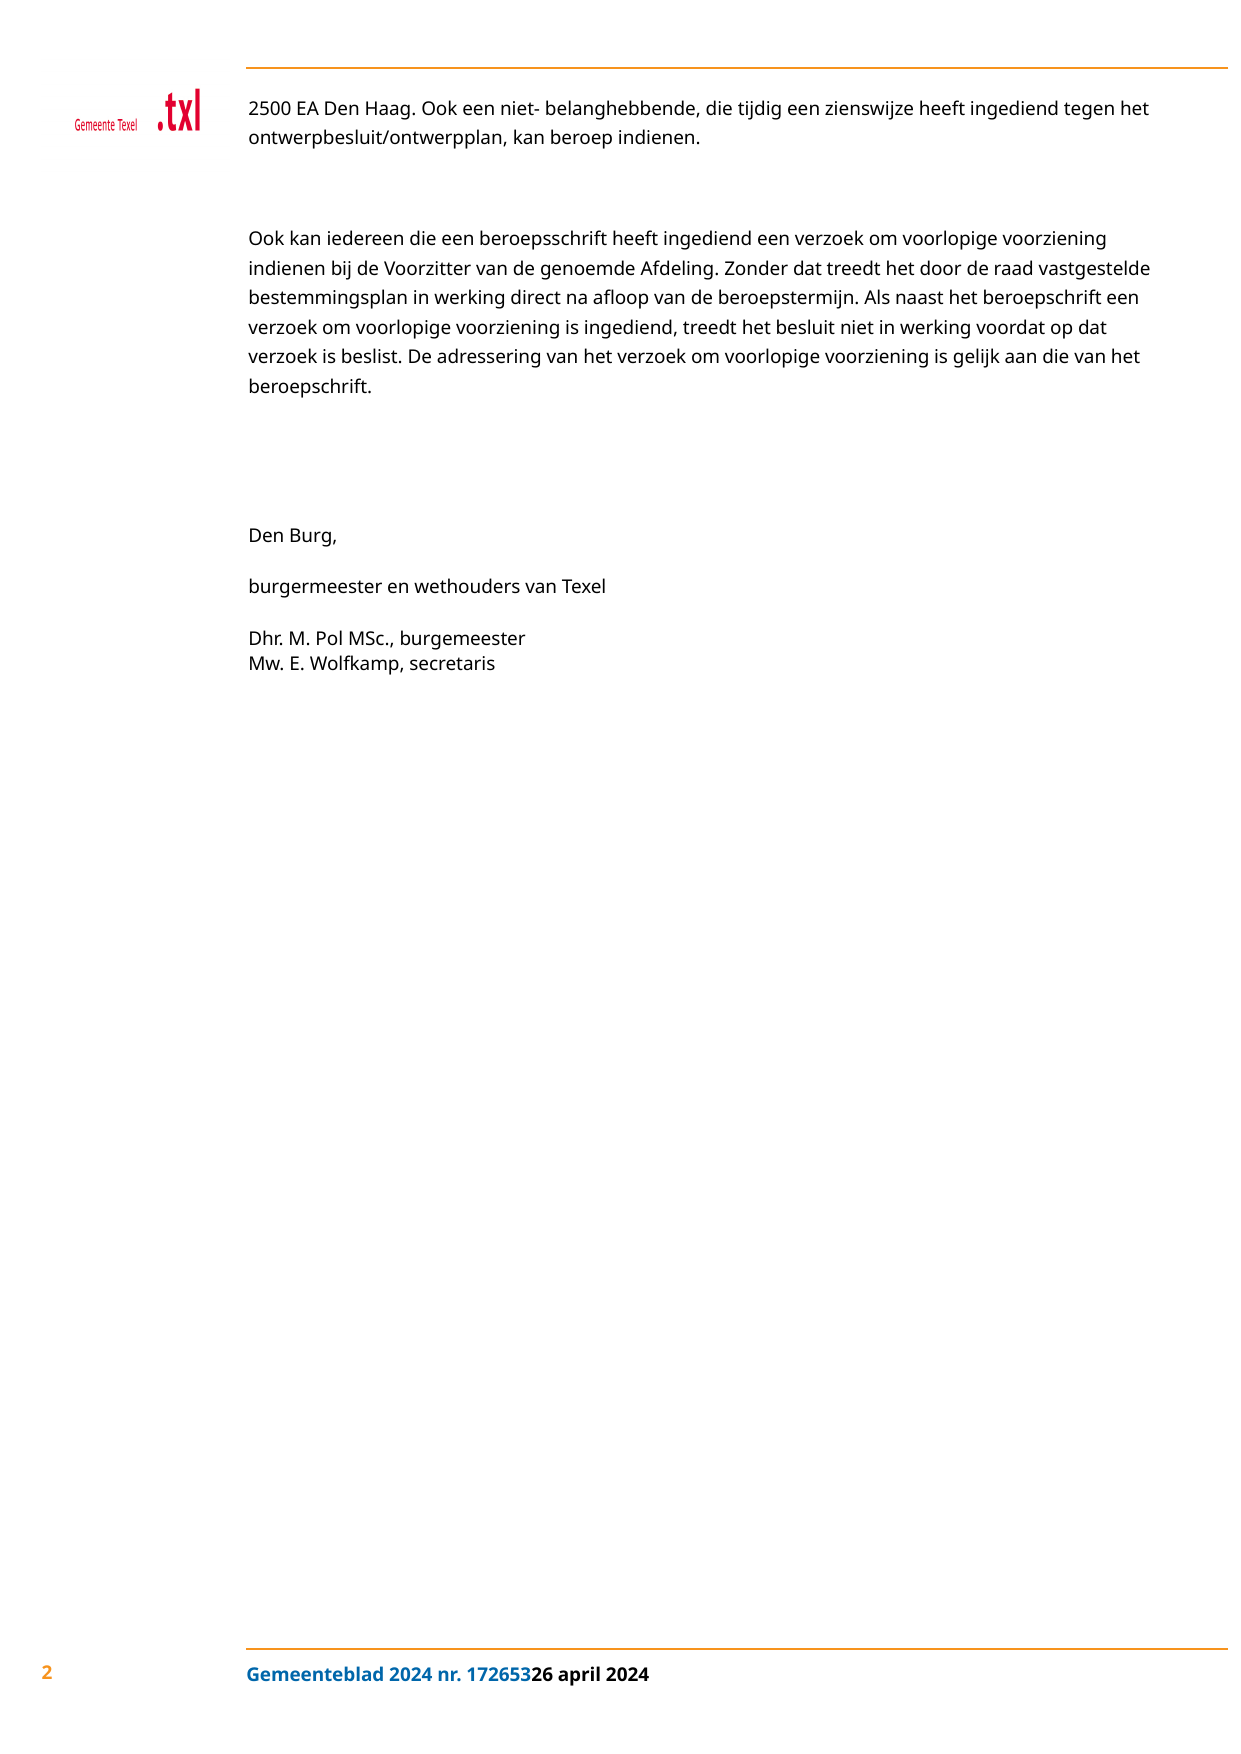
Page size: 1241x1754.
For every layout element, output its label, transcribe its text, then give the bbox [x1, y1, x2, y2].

picture [41, 47, 231, 172]
text burgermeester en wethouders van Texel [248, 573, 1152, 599]
text Dhr. M. Pol MSc., burgemeester [248, 625, 1152, 650]
text Ook kan iedereen die een beroepsschrift heeft ingediend een verzoek om voorlopige voorziening indienen bij de Voorzitter van de genoemde Afdeling. Zonder dat treedt het door de raad vastgestelde bestemmingsplan in werking direct na afloop van de beroepstermijn. Als naast het beroepschrift een verzoek om voorlopige voorziening is ingediend, treedt het besluit niet in werking voordat op dat verzoek is beslist. De adressering van het verzoek om voorlopige voorziening is gelijk aan die van het beroepschrift. [248, 225, 1152, 399]
text 2500 EA Den Haag. Ook een niet- belanghebbende, die tijdig een zienswijze heeft ingediend tegen het ontwerpbesluit/ontwerpplan, kan beroep indienen. [248, 95, 1152, 150]
text Den Burg, [248, 522, 1152, 547]
text Mw. E. Wolfkamp, secretaris [248, 650, 1152, 676]
